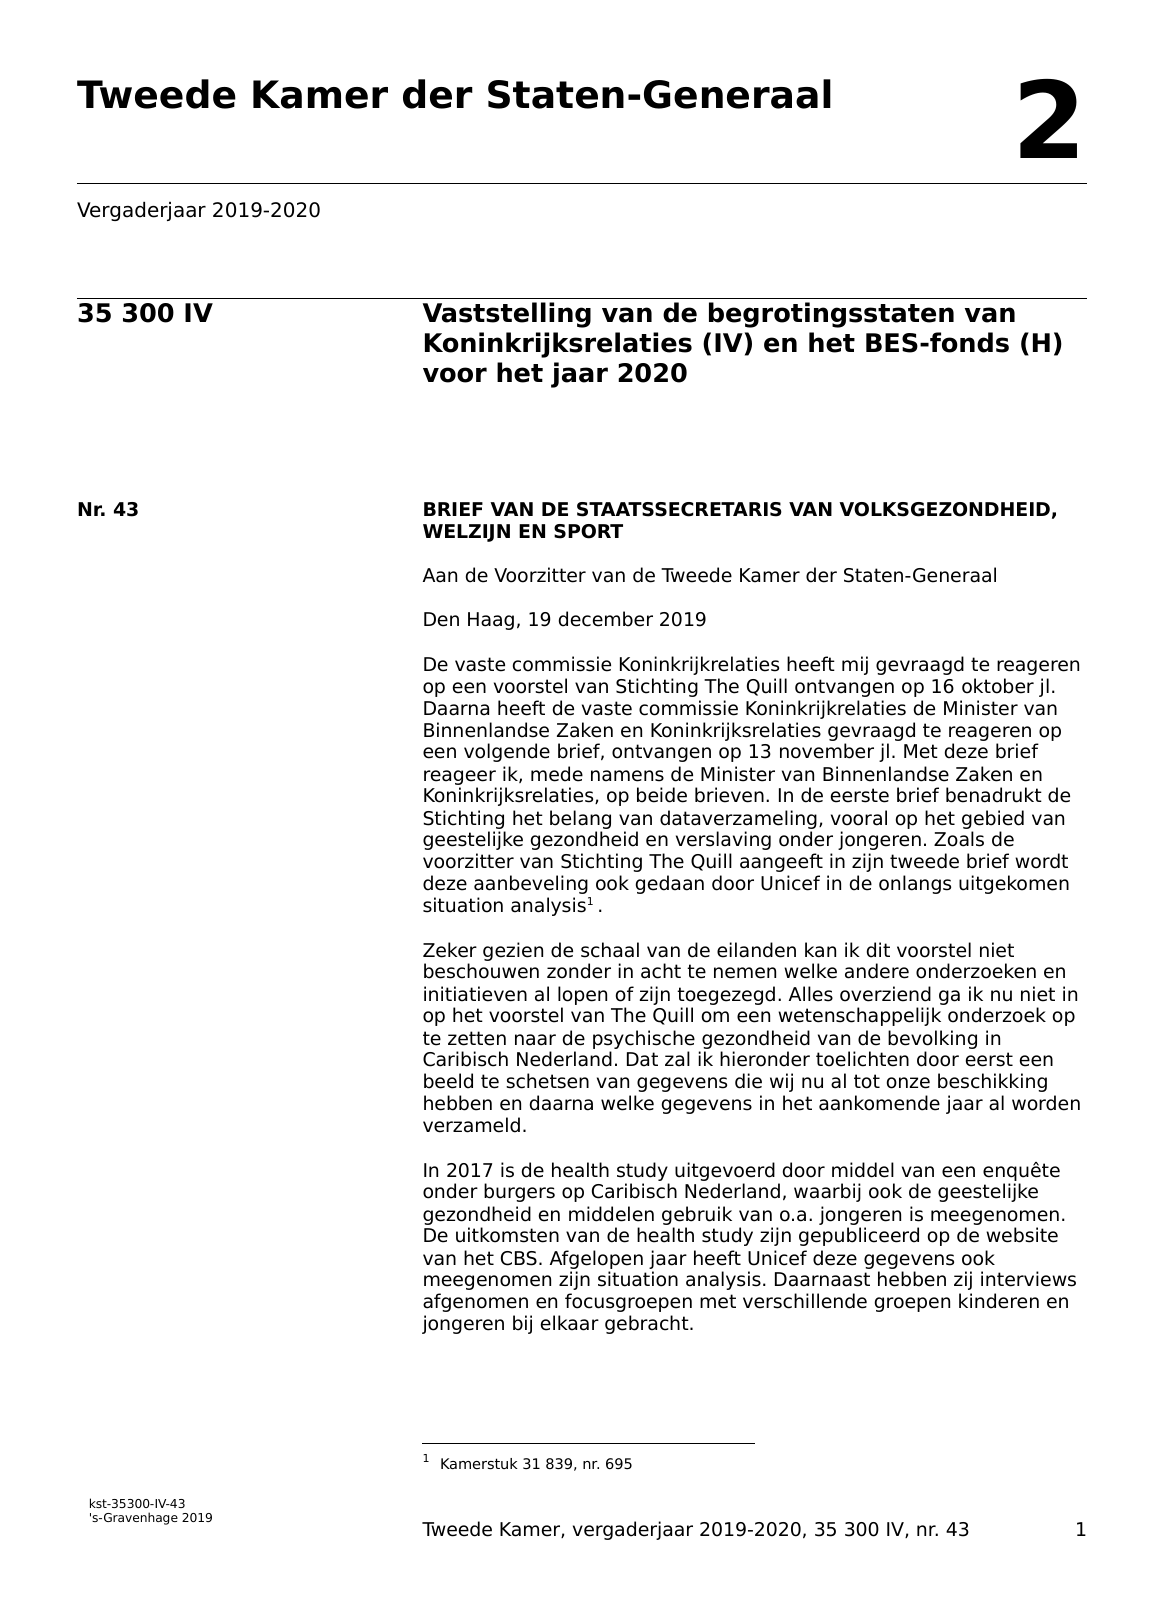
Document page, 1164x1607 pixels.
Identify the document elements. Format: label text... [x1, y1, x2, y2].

subtitle 35 300 IV Vaststelling van de begrotingsstaten van Koninkrijksrelaties (IV) en het BES-fonds (H) voor het jaar 2020 [77, 299, 1087, 388]
subtitle Nr. 43 BRIEF VAN DE STAATSSECRETARIS VAN VOLKSGEZONDHEID, WELZIJN EN SPORT [77, 499, 1087, 543]
table_cell Vergaderjaar 2019-2020 [77, 184, 1087, 298]
text In 2017 is de health study uitgevoerd door middel van een enquête onder burgers op Caribisch Nederland, waarbij ook de geestelijke gezondheid en middelen gebruik van o.a. jongeren is meegenomen. De uitkomsten van de health study zijn gepubliceerd op de website van het CBS. Afgelopen jaar heeft Unicef deze gegevens ook meegenomen zijn situation analysis. Daarnaast hebben zij interviews afgenomen en focusgroepen met verschillende groepen kinderen en jongeren bij elkaar gebracht. [422, 1159, 1087, 1335]
text 's-Gravenhage 2019 [88, 1511, 323, 1525]
text kst-35300-IV-43 [88, 1497, 323, 1511]
table_header Tweede Kamer der Staten-Generaal [77, 59, 886, 183]
text Aan de Voorzitter van de Tweede Kamer der Staten-Generaal [422, 565, 1087, 587]
text Kamerstuk 31 839, nr. 695 [422, 1452, 1087, 1474]
text Zeker gezien de schaal van de eilanden kan ik dit voorstel niet beschouwen zonder in acht te nemen welke andere onderzoeken en initiatieven al lopen of zijn toegezegd. Alles overziend ga ik nu niet in op het voorstel van The Quill om een wetenschappelijk onderzoek op te zetten naar de psychische gezondheid van de bevolking in Caribisch Nederland. Dat zal ik hieronder toelichten door eerst een beeld te schetsen van gegevens die wij nu al tot onze beschikking hebben en daarna welke gegevens in het aankomende jaar al worden verzameld. [422, 939, 1087, 1137]
text De vaste commissie Koninkrijkrelaties heeft mij gevraagd te reageren op een voorstel van Stichting The Quill ontvangen op 16 oktober jl. Daarna heeft de vaste commissie Koninkrijkrelaties de Minister van Binnenlandse Zaken en Koninkrijksrelaties gevraagd te reageren op een volgende brief, ontvangen op 13 november jl. Met deze brief reageer ik, mede namens de Minister van Binnenlandse Zaken en Koninkrijksrelaties, op beide brieven. In de eerste brief benadrukt de Stichting het belang van dataverzameling, vooral op het gebied van geestelijke gezondheid en verslaving onder jongeren. Zoals de voorzitter van Stichting The Quill aangeeft in zijn tweede brief wordt deze aanbeveling ook gedaan door Unicef in de onlangs uitgekomen situation analysis. [422, 653, 1087, 917]
table_header 2 [886, 59, 1087, 183]
text Den Haag, 19 december 2019 [422, 609, 1087, 631]
